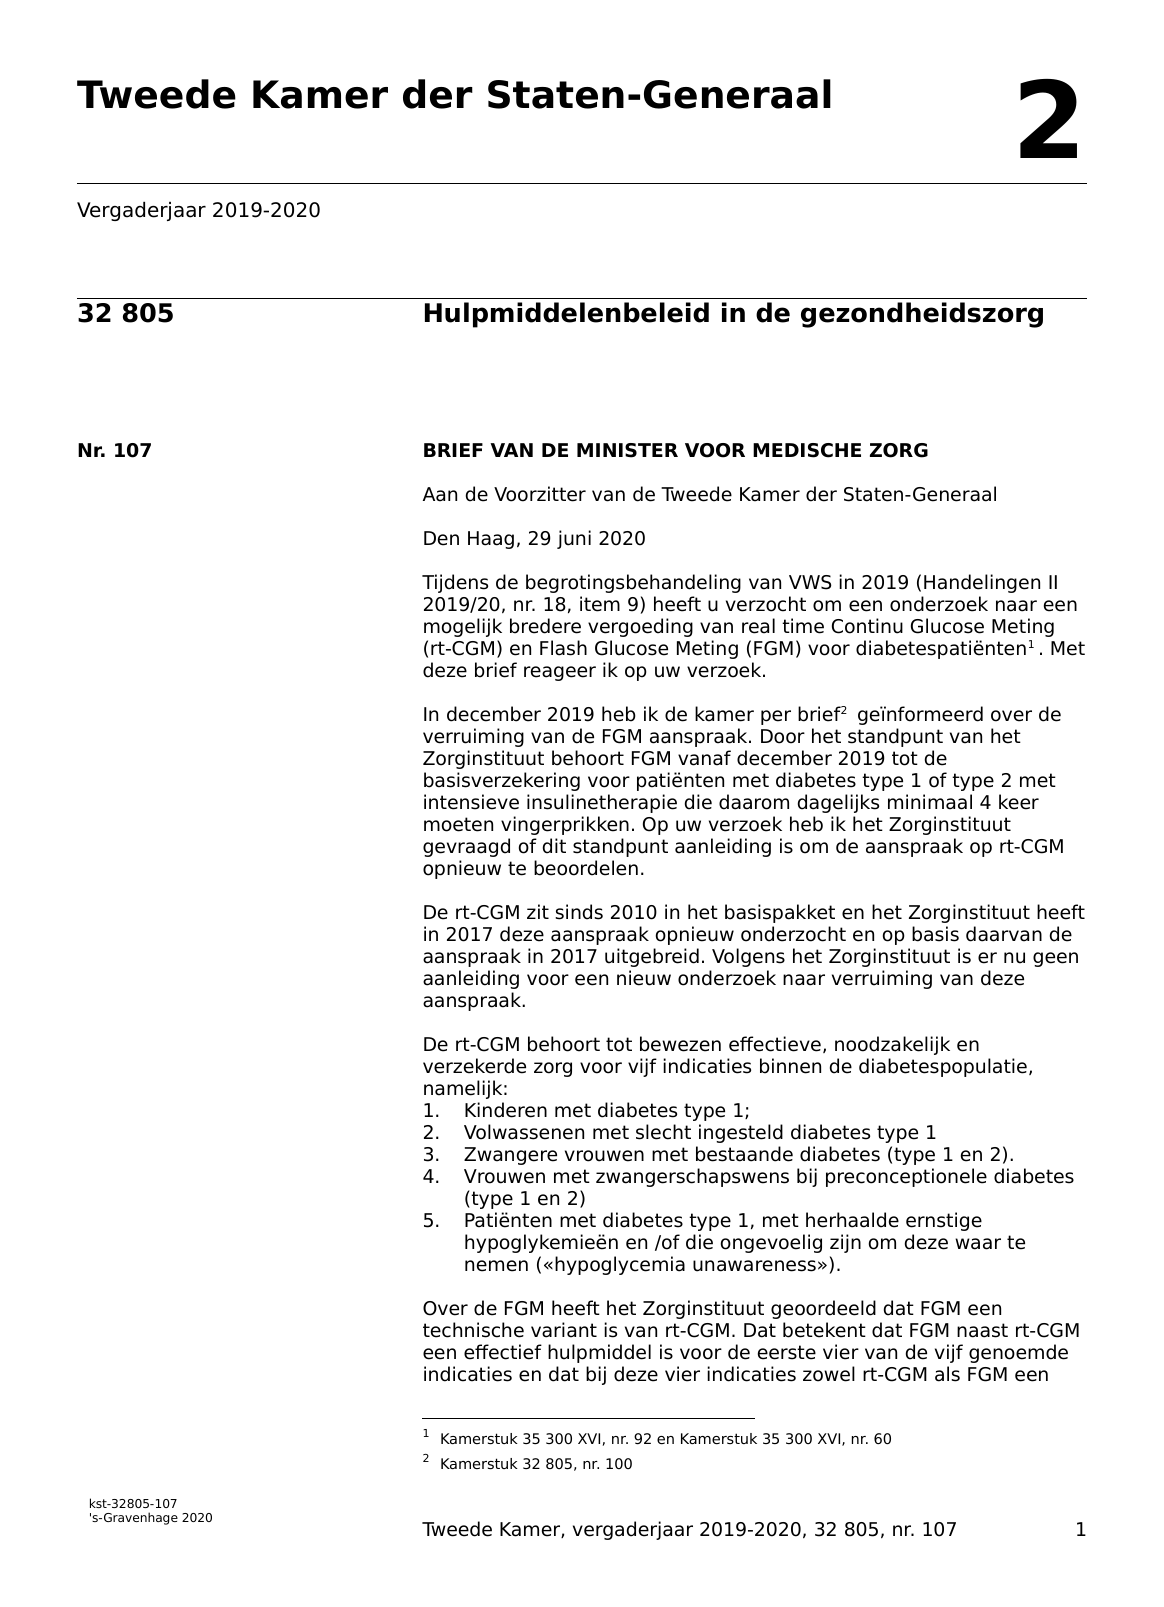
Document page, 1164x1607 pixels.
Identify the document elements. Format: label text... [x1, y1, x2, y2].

text Tijdens de begrotingsbehandeling van VWS in 2019 (Handelingen II 2019/20, nr. 18, item 9) heeft u verzocht om een onderzoek naar een mogelijk bredere vergoeding van real time Continu Glucose Meting (rt-CGM) en Flash Glucose Meting (FGM) voor diabetespatiënten. Met deze brief reageer ik op uw verzoek. [422, 572, 1087, 682]
text In december 2019 heb ik de kamer per brief geïnformeerd over de verruiming van de FGM aanspraak. Door het standpunt van het Zorginstituut behoort FGM vanaf december 2019 tot de basisverzekering voor patiënten met diabetes type 1 of type 2 met intensieve insulinetherapie die daarom dagelijks minimaal 4 keer moeten vingerprikken. Op uw verzoek heb ik het Zorginstituut gevraagd of dit standpunt aanleiding is om de aanspraak op rt-CGM opnieuw te beoordelen. [422, 704, 1087, 880]
text Over de FGM heeft het Zorginstituut geoordeeld dat FGM een technische variant is van rt-CGM. Dat betekent dat FGM naast rt-CGM een effectief hulpmiddel is voor de eerste vier van de vijf genoemde indicaties en dat bij deze vier indicaties zowel rt-CGM als FGM een [422, 1298, 1087, 1386]
text 2. Volwassenen met slecht ingesteld diabetes type 1 [422, 1122, 1087, 1144]
text 3. Zwangere vrouwen met bestaande diabetes (type 1 en 2). [422, 1144, 1087, 1166]
table_header 2 [886, 59, 1087, 183]
table_cell Vergaderjaar 2019-2020 [77, 184, 1087, 298]
subtitle 32 805 Hulpmiddelenbeleid in de gezondheidszorg [77, 299, 1087, 329]
text Aan de Voorzitter van de Tweede Kamer der Staten-Generaal [422, 484, 1087, 506]
text 's-Gravenhage 2020 [88, 1511, 323, 1525]
text Den Haag, 29 juni 2020 [422, 528, 1087, 550]
text De rt-CGM behoort tot bewezen effectieve, noodzakelijk en verzekerde zorg voor vijf indicaties binnen de diabetespopulatie, namelijk: [422, 1034, 1087, 1100]
text Kamerstuk 32 805, nr. 100 [422, 1452, 1087, 1474]
text 4. Vrouwen met zwangerschapswens bij preconceptionele diabetes (type 1 en 2) [422, 1166, 1087, 1210]
text kst-32805-107 [88, 1497, 323, 1511]
text De rt-CGM zit sinds 2010 in het basispakket en het Zorginstituut heeft in 2017 deze aanspraak opnieuw onderzocht en op basis daarvan de aanspraak in 2017 uitgebreid. Volgens het Zorginstituut is er nu geen aanleiding voor een nieuw onderzoek naar verruiming van deze aanspraak. [422, 902, 1087, 1012]
subtitle Nr. 107 BRIEF VAN DE MINISTER VOOR MEDISCHE ZORG [77, 440, 1087, 462]
text Kamerstuk 35 300 XVI, nr. 92 en Kamerstuk 35 300 XVI, nr. 60 [422, 1427, 1087, 1449]
table_header Tweede Kamer der Staten-Generaal [77, 59, 886, 183]
text 1. Kinderen met diabetes type 1; [422, 1100, 1087, 1122]
text 5. Patiënten met diabetes type 1, met herhaalde ernstige hypoglykemieën en /of die ongevoelig zijn om deze waar te nemen («hypoglycemia unawareness»). [422, 1210, 1087, 1276]
